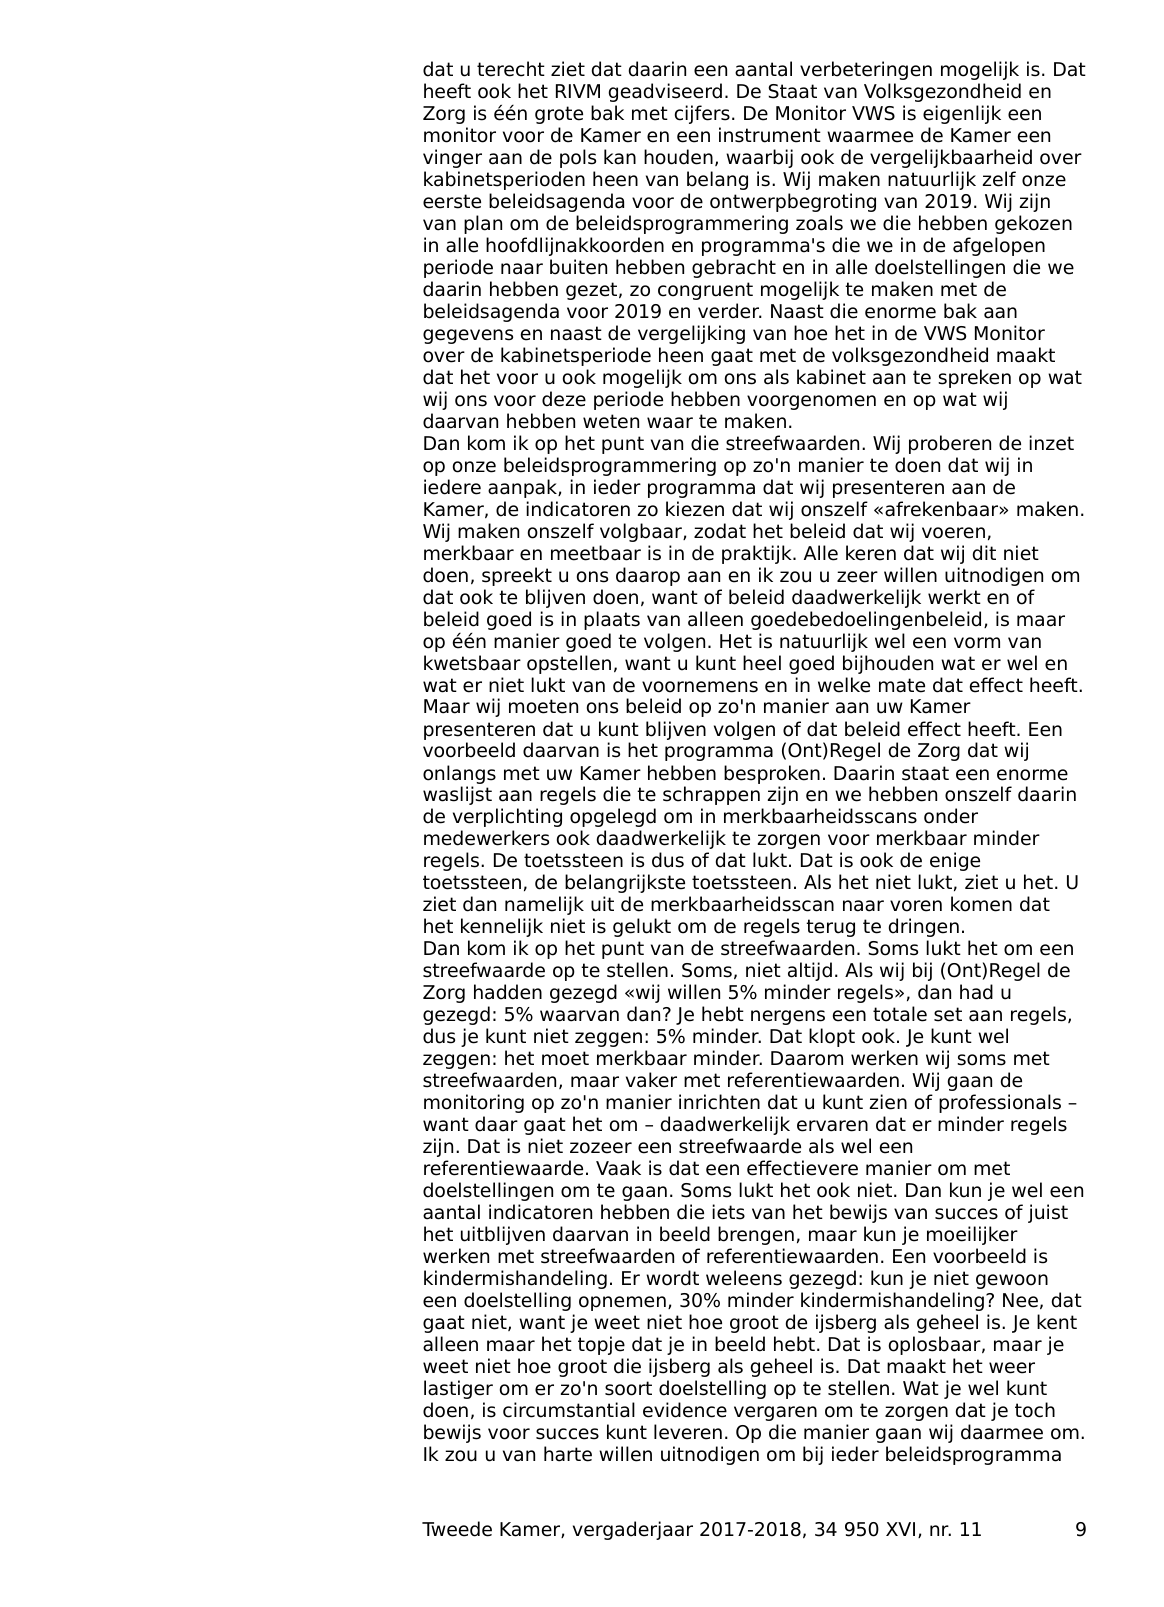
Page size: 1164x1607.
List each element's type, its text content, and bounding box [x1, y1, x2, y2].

text dat u terecht ziet dat daarin een aantal verbeteringen mogelijk is. Dat heeft ook het RIVM geadviseerd. De Staat van Volksgezondheid en Zorg is één grote bak met cijfers. De Monitor VWS is eigenlijk een monitor voor de Kamer en een instrument waarmee de Kamer een vinger aan de pols kan houden, waarbij ook de vergelijkbaarheid over kabinetsperioden heen van belang is. Wij maken natuurlijk zelf onze eerste beleidsagenda voor de ontwerpbegroting van 2019. Wij zijn van plan om de beleidsprogrammering zoals we die hebben gekozen in alle hoofdlijnakkoorden en programma's die we in de afgelopen periode naar buiten hebben gebracht en in alle doelstellingen die we daarin hebben gezet, zo congruent mogelijk te maken met de beleidsagenda voor 2019 en verder. Naast die enorme bak aan gegevens en naast de vergelijking van hoe het in de VWS Monitor over de kabinetsperiode heen gaat met de volksgezondheid maakt dat het voor u ook mogelijk om ons als kabinet aan te spreken op wat wij ons voor deze periode hebben voorgenomen en op wat wij daarvan hebben weten waar te maken. [422, 59, 1087, 433]
text Dan kom ik op het punt van de streefwaarden. Soms lukt het om een streefwaarde op te stellen. Soms, niet altijd. Als wij bij (Ont)Regel de Zorg hadden gezegd «wij willen 5% minder regels», dan had u gezegd: 5% waarvan dan? Je hebt nergens een totale set aan regels, dus je kunt niet zeggen: 5% minder. Dat klopt ook. Je kunt wel zeggen: het moet merkbaar minder. Daarom werken wij soms met streefwaarden, maar vaker met referentiewaarden. Wij gaan de monitoring op zo'n manier inrichten dat u kunt zien of professionals – want daar gaat het om – daadwerkelijk ervaren dat er minder regels zijn. Dat is niet zozeer een streefwaarde als wel een referentiewaarde. Vaak is dat een effectievere manier om met doelstellingen om te gaan. Soms lukt het ook niet. Dan kun je wel een aantal indicatoren hebben die iets van het bewijs van succes of juist het uitblijven daarvan in beeld brengen, maar kun je moeilijker werken met streefwaarden of referentiewaarden. Een voorbeeld is kindermishandeling. Er wordt weleens gezegd: kun je niet gewoon een doelstelling opnemen, 30% minder kindermishandeling? Nee, dat gaat niet, want je weet niet hoe groot de ijsberg als geheel is. Je kent alleen maar het topje dat je in beeld hebt. Dat is oplosbaar, maar je weet niet hoe groot die ijsberg als geheel is. Dat maakt het weer lastiger om er zo'n soort doelstelling op te stellen. Wat je wel kunt doen, is circumstantial evidence vergaren om te zorgen dat je toch bewijs voor succes kunt leveren. Op die manier gaan wij daarmee om. Ik zou u van harte willen uitnodigen om bij ieder beleidsprogramma [422, 938, 1087, 1466]
text Dan kom ik op het punt van die streefwaarden. Wij proberen de inzet op onze beleidsprogrammering op zo'n manier te doen dat wij in iedere aanpak, in ieder programma dat wij presenteren aan de Kamer, de indicatoren zo kiezen dat wij onszelf «afrekenbaar» maken. Wij maken onszelf volgbaar, zodat het beleid dat wij voeren, merkbaar en meetbaar is in de praktijk. Alle keren dat wij dit niet doen, spreekt u ons daarop aan en ik zou u zeer willen uitnodigen om dat ook te blijven doen, want of beleid daadwerkelijk werkt en of beleid goed is in plaats van alleen goedebedoelingenbeleid, is maar op één manier goed te volgen. Het is natuurlijk wel een vorm van kwetsbaar opstellen, want u kunt heel goed bijhouden wat er wel en wat er niet lukt van de voornemens en in welke mate dat effect heeft. Maar wij moeten ons beleid op zo'n manier aan uw Kamer presenteren dat u kunt blijven volgen of dat beleid effect heeft. Een voorbeeld daarvan is het programma (Ont)Regel de Zorg dat wij onlangs met uw Kamer hebben besproken. Daarin staat een enorme waslijst aan regels die te schrappen zijn en we hebben onszelf daarin de verplichting opgelegd om in merkbaarheidsscans onder medewerkers ook daadwerkelijk te zorgen voor merkbaar minder regels. De toetssteen is dus of dat lukt. Dat is ook de enige toetssteen, de belangrijkste toetssteen. Als het niet lukt, ziet u het. U ziet dan namelijk uit de merkbaarheidsscan naar voren komen dat het kennelijk niet is gelukt om de regels terug te dringen. [422, 433, 1087, 938]
